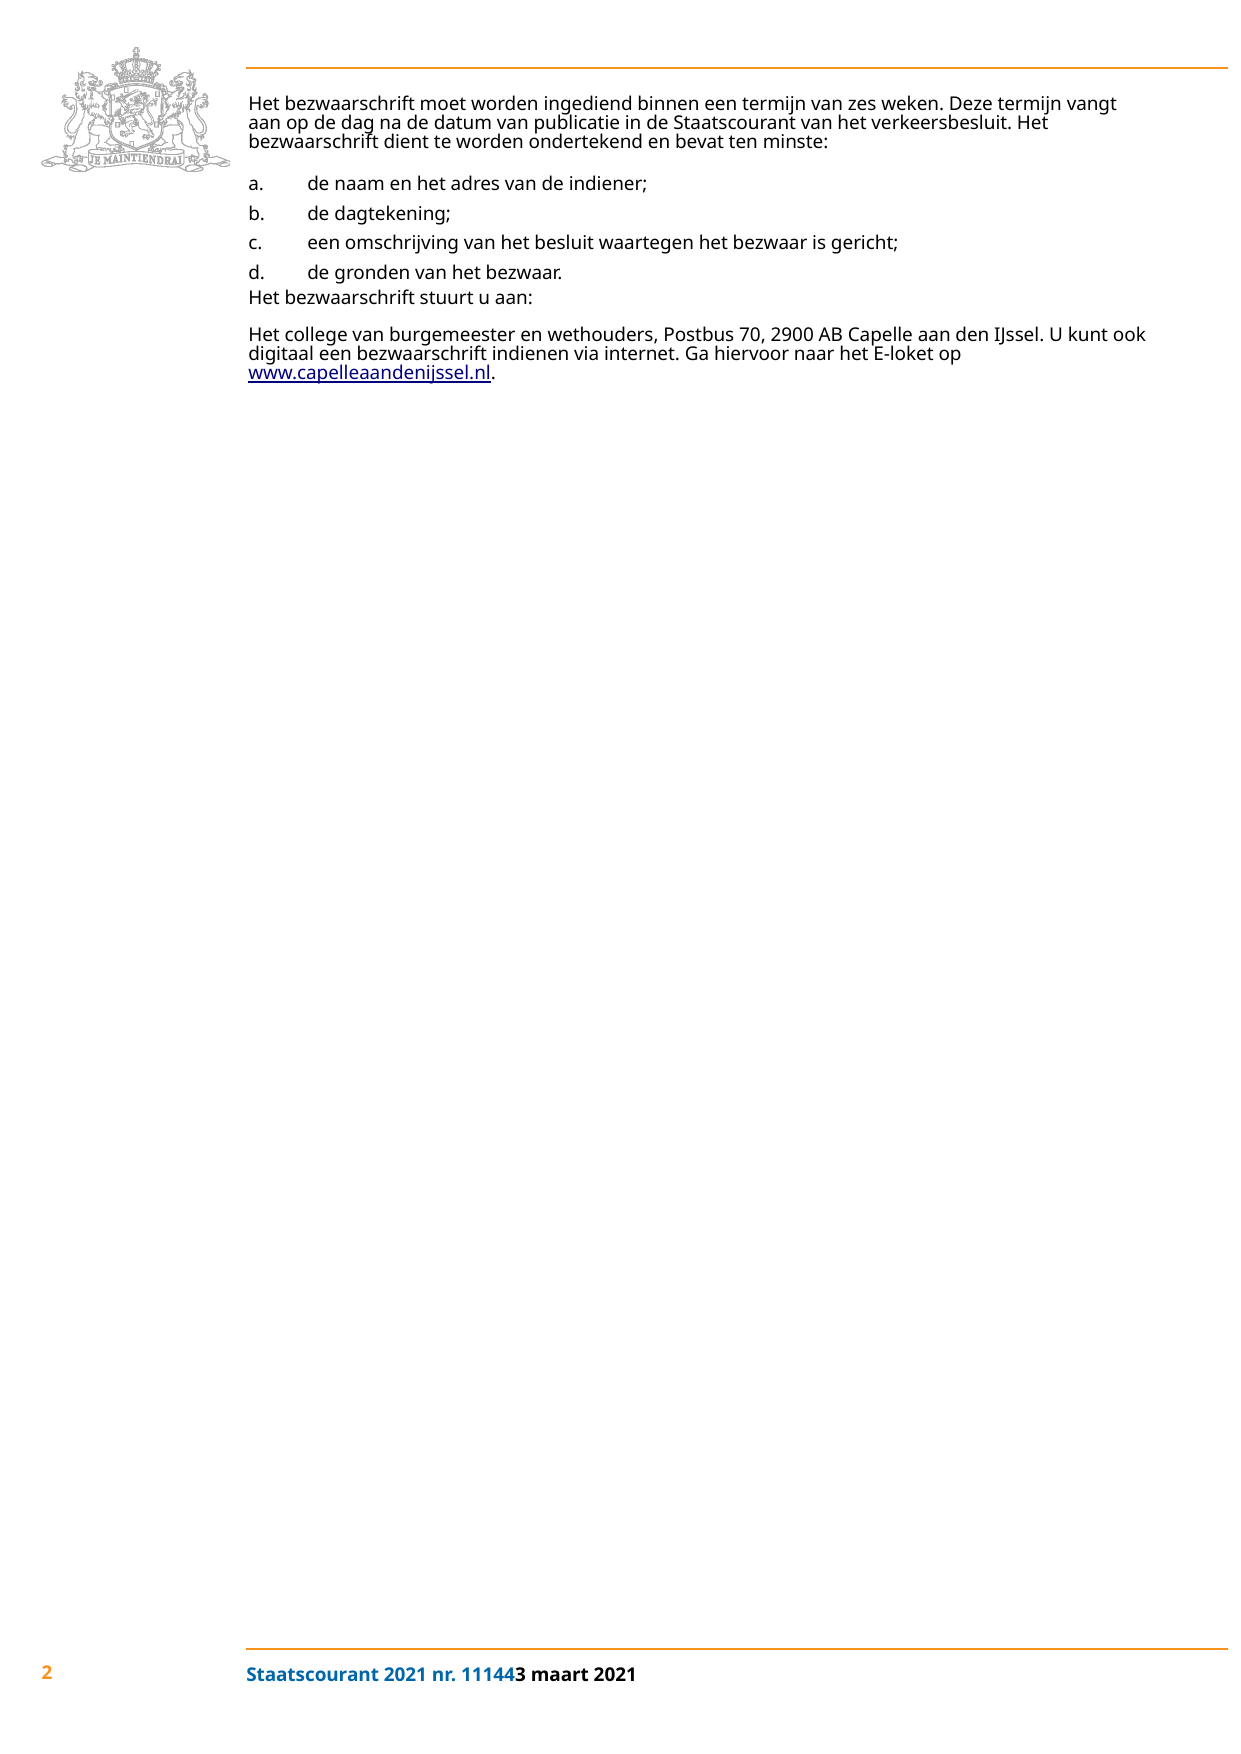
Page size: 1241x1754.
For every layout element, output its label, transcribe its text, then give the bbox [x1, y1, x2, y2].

text Het college van burgemeester en wethouders, Postbus 70, 2900 AB Capelle aan den IJssel. U kunt ook digitaal een bezwaarschrift indienen via internet. Ga hiervoor naar het E-loket op www.capelleaandenijssel.nl. [248, 326, 1152, 383]
text Het bezwaarschrift moet worden ingediend binnen een termijn van zes weken. Deze termijn vangt aan op de dag na de datum van publicatie in de Staatscourant van het verkeersbesluit. Het bezwaarschrift dient te worden ondertekend en bevat ten minste: [248, 95, 1152, 153]
text Het bezwaarschrift stuurt u aan: [248, 289, 1152, 308]
list de gronden van het bezwaar. [248, 259, 1152, 285]
picture [41, 47, 231, 172]
list een omschrijving van het besluit waartegen het bezwaar is gericht; [248, 229, 1152, 255]
list de naam en het adres van de indiener; [248, 170, 1152, 196]
list de dagtekening; [248, 200, 1152, 226]
